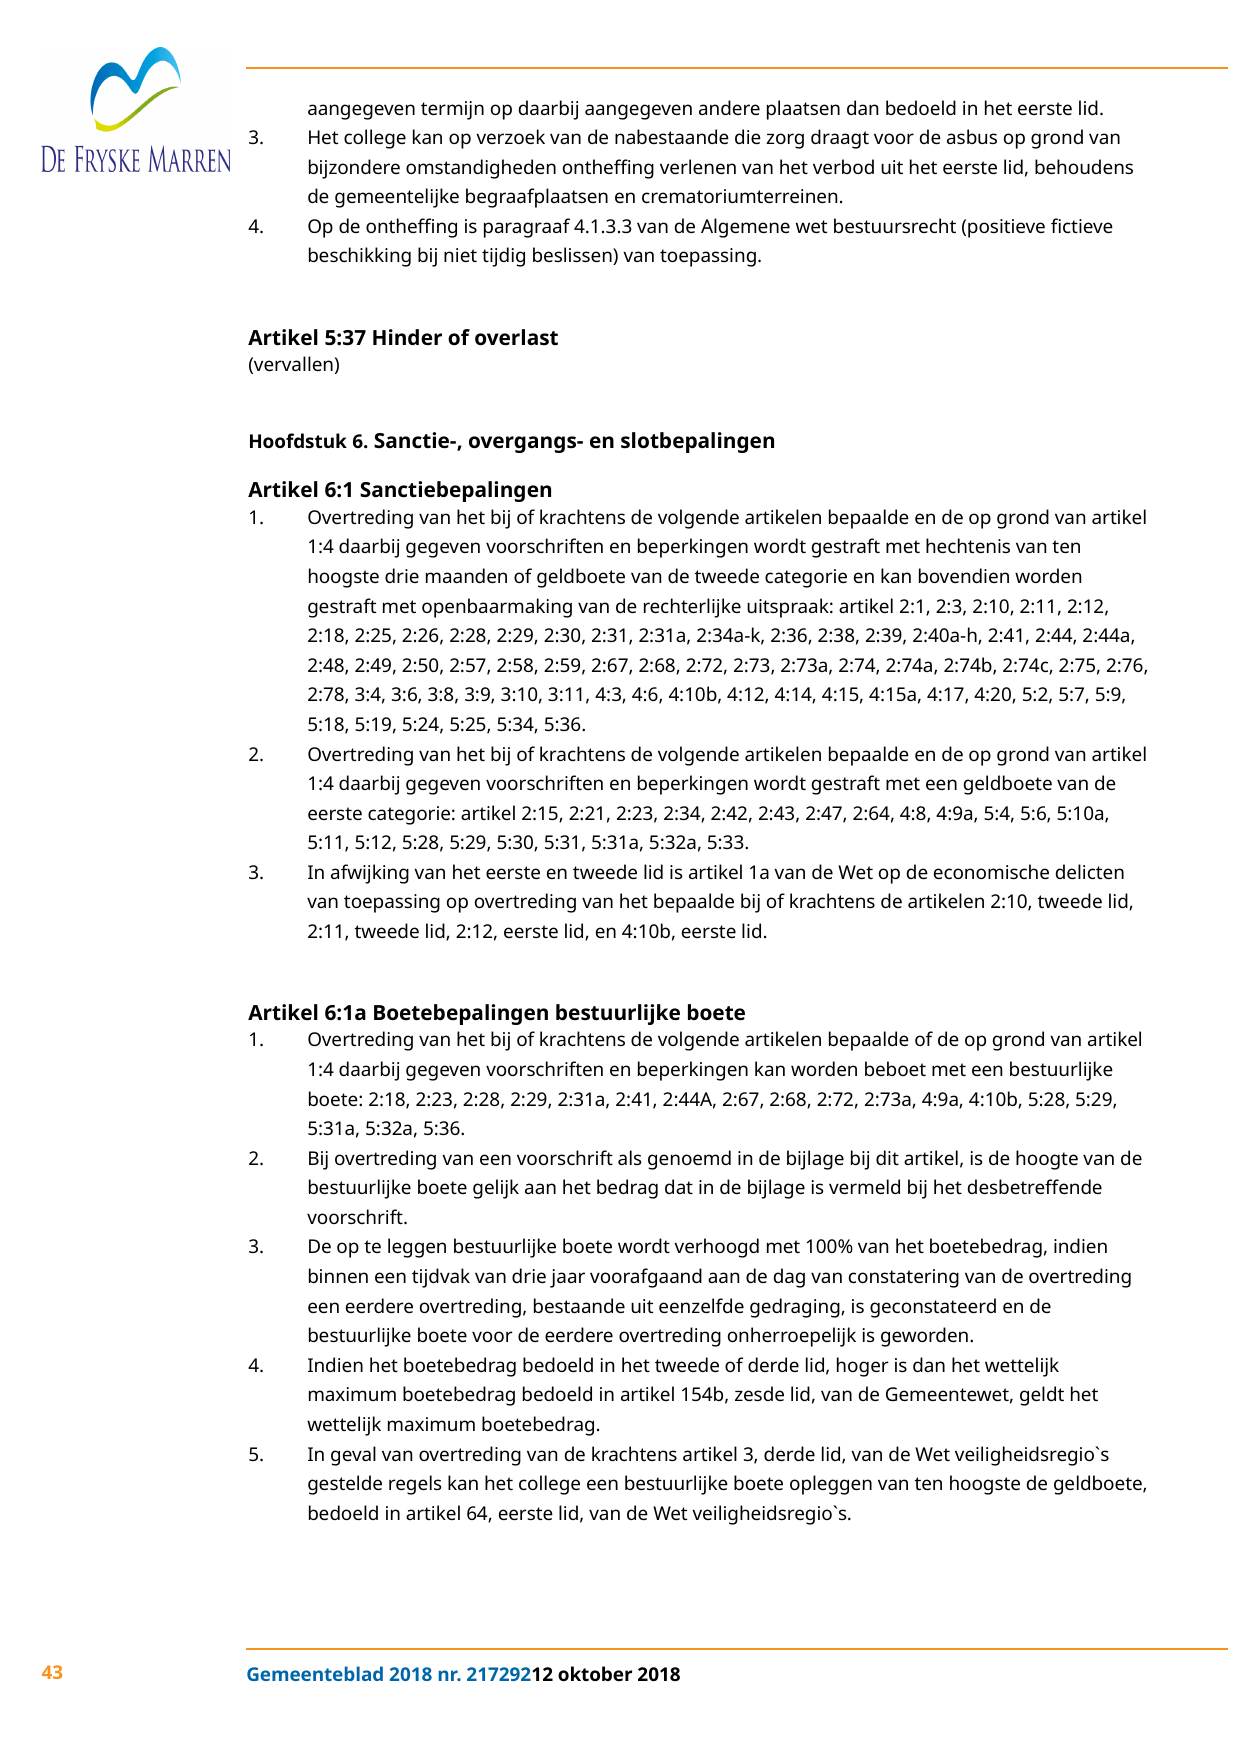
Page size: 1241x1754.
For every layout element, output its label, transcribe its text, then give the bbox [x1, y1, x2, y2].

text Artikel 6:1a Boetebepalingen bestuurlijke boete [248, 998, 1152, 1027]
list De op te leggen bestuurlijke boete wordt verhoogd met 100% van het boetebedrag, indien binnen een tijdvak van drie jaar voorafgaand aan de dag van constatering van de overtreding een eerdere overtreding, bestaande uit eenzelfde gedraging, is geconstateerd en de bestuurlijke boete voor de eerdere overtreding onherroepelijk is geworden. [248, 1234, 1152, 1348]
list In geval van overtreding van de krachtens artikel 3, derde lid, van de Wet veiligheidsregio`s gestelde regels kan het college een bestuurlijke boete opleggen van ten hoogste de geldboete, bedoeld in artikel 64, eerste lid, van de Wet veiligheidsregio`s. [248, 1441, 1152, 1526]
text (vervallen) [248, 351, 1152, 377]
list Op de ontheffing is paragraaf 4.1.3.3 van de Algemene wet bestuursrecht (positieve fictieve beschikking bij niet tijdig beslissen) van toepassing. [248, 213, 1152, 268]
list In afwijking van het eerste en tweede lid is artikel 1a van de Wet op de economische delicten van toepassing op overtreding van het bepaalde bij of krachtens de artikelen 2:10, tweede lid, 2:11, tweede lid, 2:12, eerste lid, en 4:10b, eerste lid. [248, 859, 1152, 944]
list Indien het boetebedrag bedoeld in het tweede of derde lid, hoger is dan het wettelijk maximum boetebedrag bedoeld in artikel 154b, zesde lid, van de Gemeentewet, geldt het wettelijk maximum boetebedrag. [248, 1352, 1152, 1437]
text Artikel 6:1 Sanctiebepalingen [248, 476, 1152, 504]
list Overtreding van het bij of krachtens de volgende artikelen bepaalde en de op grond van artikel 1:4 daarbij gegeven voorschriften en beperkingen wordt gestraft met een geldboete van de eerste categorie: artikel 2:15, 2:21, 2:23, 2:34, 2:42, 2:43, 2:47, 2:64, 4:8, 4:9a, 5:4, 5:6, 5:10a, 5:11, 5:12, 5:28, 5:29, 5:30, 5:31, 5:31a, 5:32a, 5:33. [248, 741, 1152, 855]
picture [41, 47, 231, 172]
list aangegeven termijn op daarbij aangegeven andere plaatsen dan bedoeld in het eerste lid. [248, 95, 1152, 121]
text Artikel 5:37 Hinder of overlast [248, 323, 1152, 351]
list Overtreding van het bij of krachtens de volgende artikelen bepaalde en de op grond van artikel 1:4 daarbij gegeven voorschriften en beperkingen wordt gestraft met hechtenis van ten hoogste drie maanden of geldboete van de tweede categorie en kan bovendien worden gestraft met openbaarmaking van de rechterlijke uitspraak: artikel 2:1, 2:3, 2:10, 2:11, 2:12, 2:18, 2:25, 2:26, 2:28, 2:29, 2:30, 2:31, 2:31a, 2:34a-k, 2:36, 2:38, 2:39, 2:40a-h, 2:41, 2:44, 2:44a, 2:48, 2:49, 2:50, 2:57, 2:58, 2:59, 2:67, 2:68, 2:72, 2:73, 2:73a, 2:74, 2:74a, 2:74b, 2:74c, 2:75, 2:76, 2:78, 3:4, 3:6, 3:8, 3:9, 3:10, 3:11, 4:3, 4:6, 4:10b, 4:12, 4:14, 4:15, 4:15a, 4:17, 4:20, 5:2, 5:7, 5:9, 5:18, 5:19, 5:24, 5:25, 5:34, 5:36. [248, 504, 1152, 737]
text Hoofdstuk 6. Sanctie-, overgangs- en slotbepalingen [248, 426, 1152, 455]
list Overtreding van het bij of krachtens de volgende artikelen bepaalde of de op grond van artikel 1:4 daarbij gegeven voorschriften en beperkingen kan worden beboet met een bestuurlijke boete: 2:18, 2:23, 2:28, 2:29, 2:31a, 2:41, 2:44A, 2:67, 2:68, 2:72, 2:73a, 4:9a, 4:10b, 5:28, 5:29, 5:31a, 5:32a, 5:36. [248, 1027, 1152, 1141]
list Het college kan op verzoek van de nabestaande die zorg draagt voor de asbus op grond van bijzondere omstandigheden ontheffing verlenen van het verbod uit het eerste lid, behoudens de gemeentelijke begraafplaatsen en crematoriumterreinen. [248, 124, 1152, 209]
list Bij overtreding van een voorschrift als genoemd in de bijlage bij dit artikel, is de hoogte van de bestuurlijke boete gelijk aan het bedrag dat in de bijlage is vermeld bij het desbetreffende voorschrift. [248, 1145, 1152, 1230]
